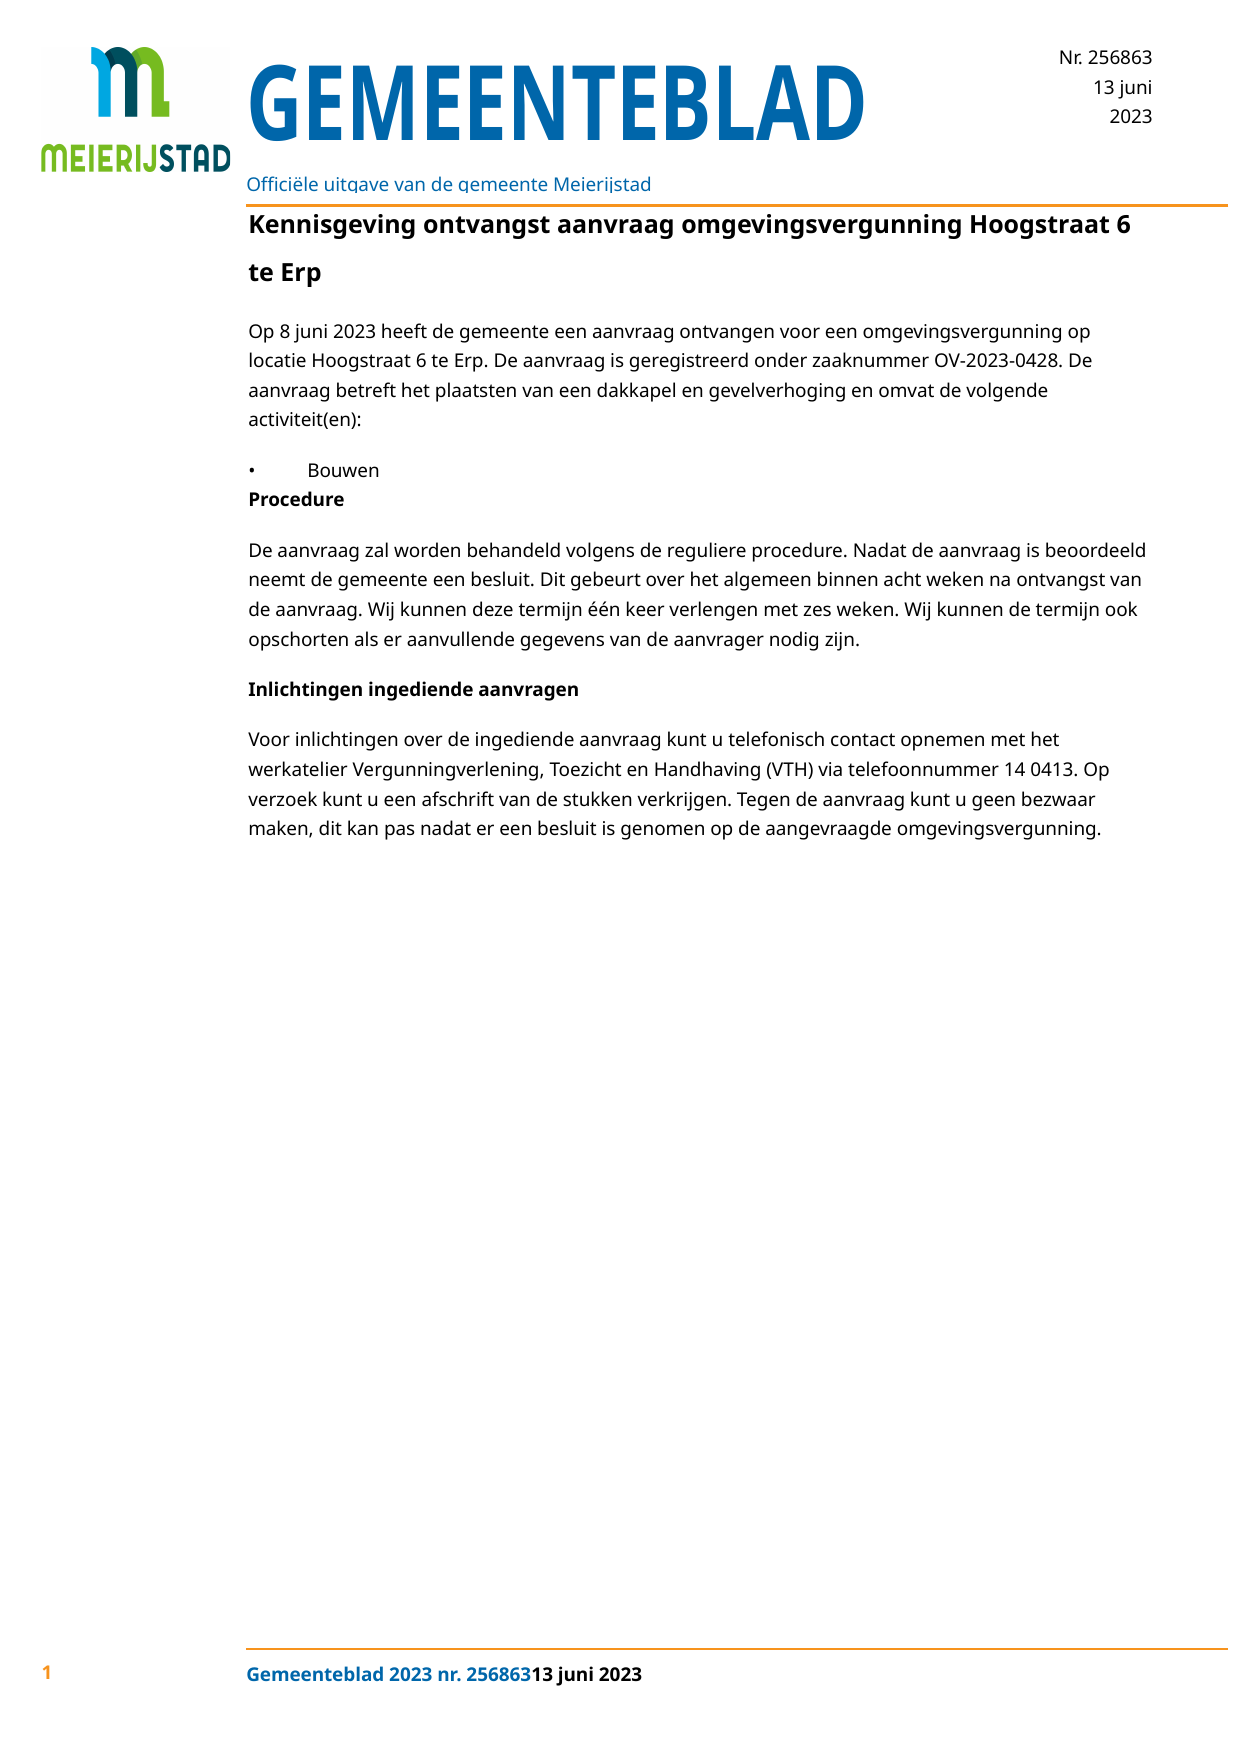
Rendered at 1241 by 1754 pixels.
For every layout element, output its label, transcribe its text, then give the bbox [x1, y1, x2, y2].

picture [41, 47, 231, 172]
text Voor inlichtingen over de ingediende aanvraag kunt u telefonisch contact opnemen met het werkatelier Vergunningverlening, Toezicht en Handhaving (VTH) via telefoonnummer 14 0413. Op verzoek kunt u een afschrift van de stukken verkrijgen. Tegen de aanvraag kunt u geen bezwaar maken, dit kan pas nadat er een besluit is genomen op de aangevraagde omgevingsvergunning. [248, 727, 1152, 841]
text Procedure [248, 487, 1152, 512]
text Kennisgeving ontvangst aanvraag omgevingsvergunning Hoogstraat 6 te Erp [248, 207, 1152, 288]
text Op 8 juni 2023 heeft de gemeente een aanvraag ontvangen voor een omgevingsvergunning op locatie Hoogstraat 6 te Erp. De aanvraag is geregistreerd onder zaaknummer OV-2023-0428. De aanvraag betreft het plaatsten van een dakkapel en gevelverhoging en omvat de volgende activiteit(en): [248, 318, 1152, 432]
list Bouwen [248, 457, 1152, 483]
text Inlichtingen ingediende aanvragen [248, 676, 1152, 702]
text De aanvraag zal worden behandeld volgens de reguliere procedure. Nadat de aanvraag is beoordeeld neemt de gemeente een besluit. Dit gebeurt over het algemeen binnen acht weken na ontvangst van de aanvraag. Wij kunnen deze termijn één keer verlengen met zes weken. Wij kunnen de termijn ook opschorten als er aanvullende gegevens van de aanvrager nodig zijn. [248, 537, 1152, 652]
